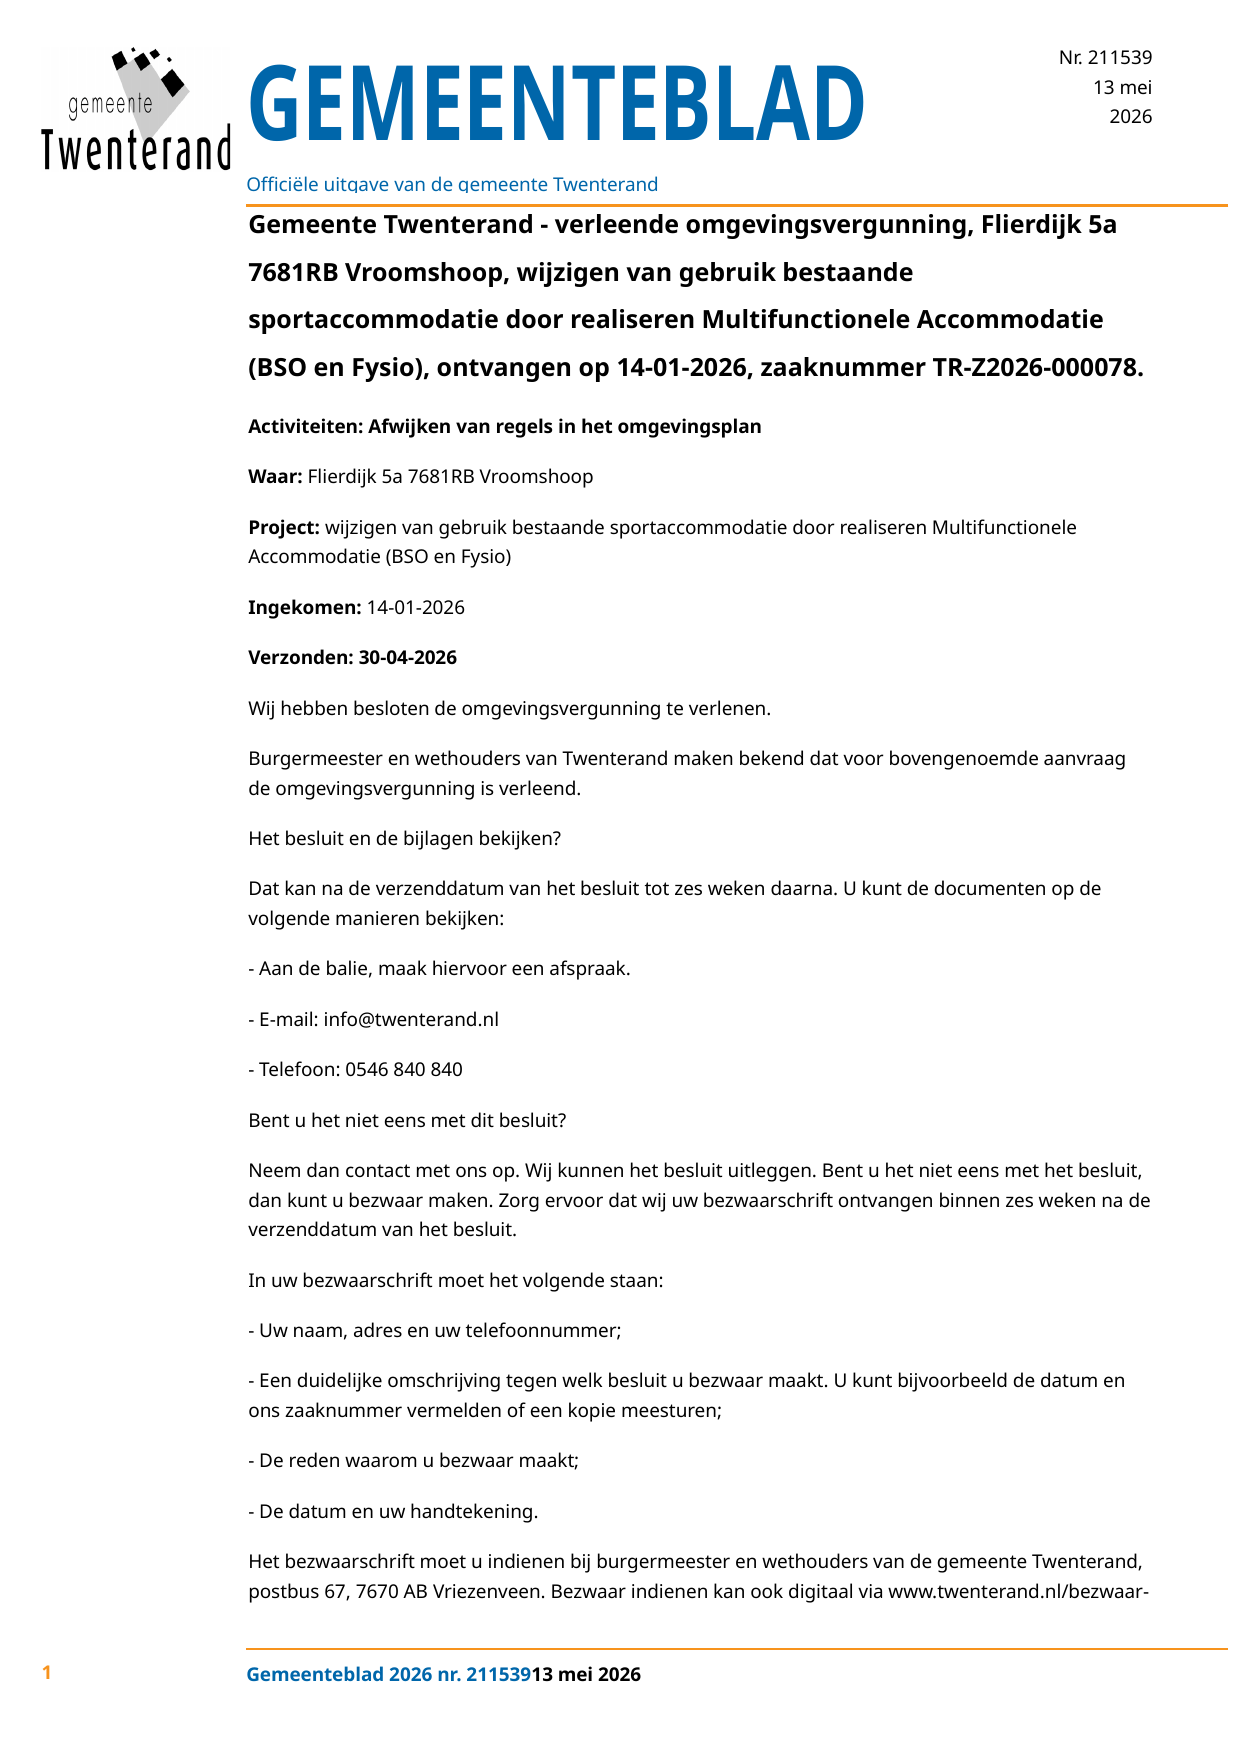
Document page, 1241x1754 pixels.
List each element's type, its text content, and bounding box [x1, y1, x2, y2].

text Wij hebben besloten de omgevingsvergunning te verlenen. [248, 695, 1152, 721]
text - Aan de balie, maak hiervoor een afspraak. [248, 956, 1152, 981]
text Bent u het niet eens met dit besluit? [248, 1107, 1152, 1133]
text Het bezwaarschrift moet u indienen bij burgermeester en wethouders van de gemeente Twenterand, postbus 67, 7670 AB Vriezenveen. Bezwaar indienen kan ook digitaal via www.twenterand.nl/bezwaar- [248, 1548, 1152, 1604]
text Het besluit en de bijlagen bekijken? [248, 825, 1152, 851]
picture [41, 47, 231, 172]
text - E-mail: info@twenterand.nl [248, 1006, 1152, 1032]
text - De reden waarom u bezwaar maakt; [248, 1448, 1152, 1473]
text In uw bezwaarschrift moet het volgende staan: [248, 1267, 1152, 1293]
text Neem dan contact met ons op. Wij kunnen het besluit uitleggen. Bent u het niet eens met het besluit, dan kunt u bezwaar maken. Zorg ervoor dat wij uw bezwaarschrift ontvangen binnen zes weken na de verzenddatum van het besluit. [248, 1157, 1152, 1242]
text Gemeente Twenterand - verleende omgevingsvergunning, Flierdijk 5a 7681RB Vroomshoop, wijzigen van gebruik bestaande sportaccommodatie door realiseren Multifunctionele Accommodatie (BSO en Fysio), ontvangen op 14-01-2026, zaaknummer TR-Z2026-000078. [248, 207, 1152, 384]
text Dat kan na de verzenddatum van het besluit tot zes weken daarna. U kunt de documenten op de volgende manieren bekijken: [248, 876, 1152, 931]
text - Telefoon: 0546 840 840 [248, 1056, 1152, 1082]
text - Een duidelijke omschrijving tegen welk besluit u bezwaar maakt. U kunt bijvoorbeeld de datum en ons zaaknummer vermelden of een kopie meesturen; [248, 1368, 1152, 1423]
text Verzonden: 30-04-2026 [248, 644, 1152, 670]
text Waar: Flierdijk 5a 7681RB Vroomshoop [248, 463, 1152, 489]
text - De datum en uw handtekening. [248, 1498, 1152, 1524]
text Ingekomen: 14-01-2026 [248, 594, 1152, 620]
text Burgermeester en wethouders van Twenterand maken bekend dat voor bovengenoemde aanvraag de omgevingsvergunning is verleend. [248, 745, 1152, 801]
text Project: wijzigen van gebruik bestaande sportaccommodatie door realiseren Multifunctionele Accommodatie (BSO en Fysio) [248, 514, 1152, 569]
text Activiteiten: Afwijken van regels in het omgevingsplan [248, 413, 1152, 439]
text - Uw naam, adres en uw telefoonnummer; [248, 1317, 1152, 1343]
